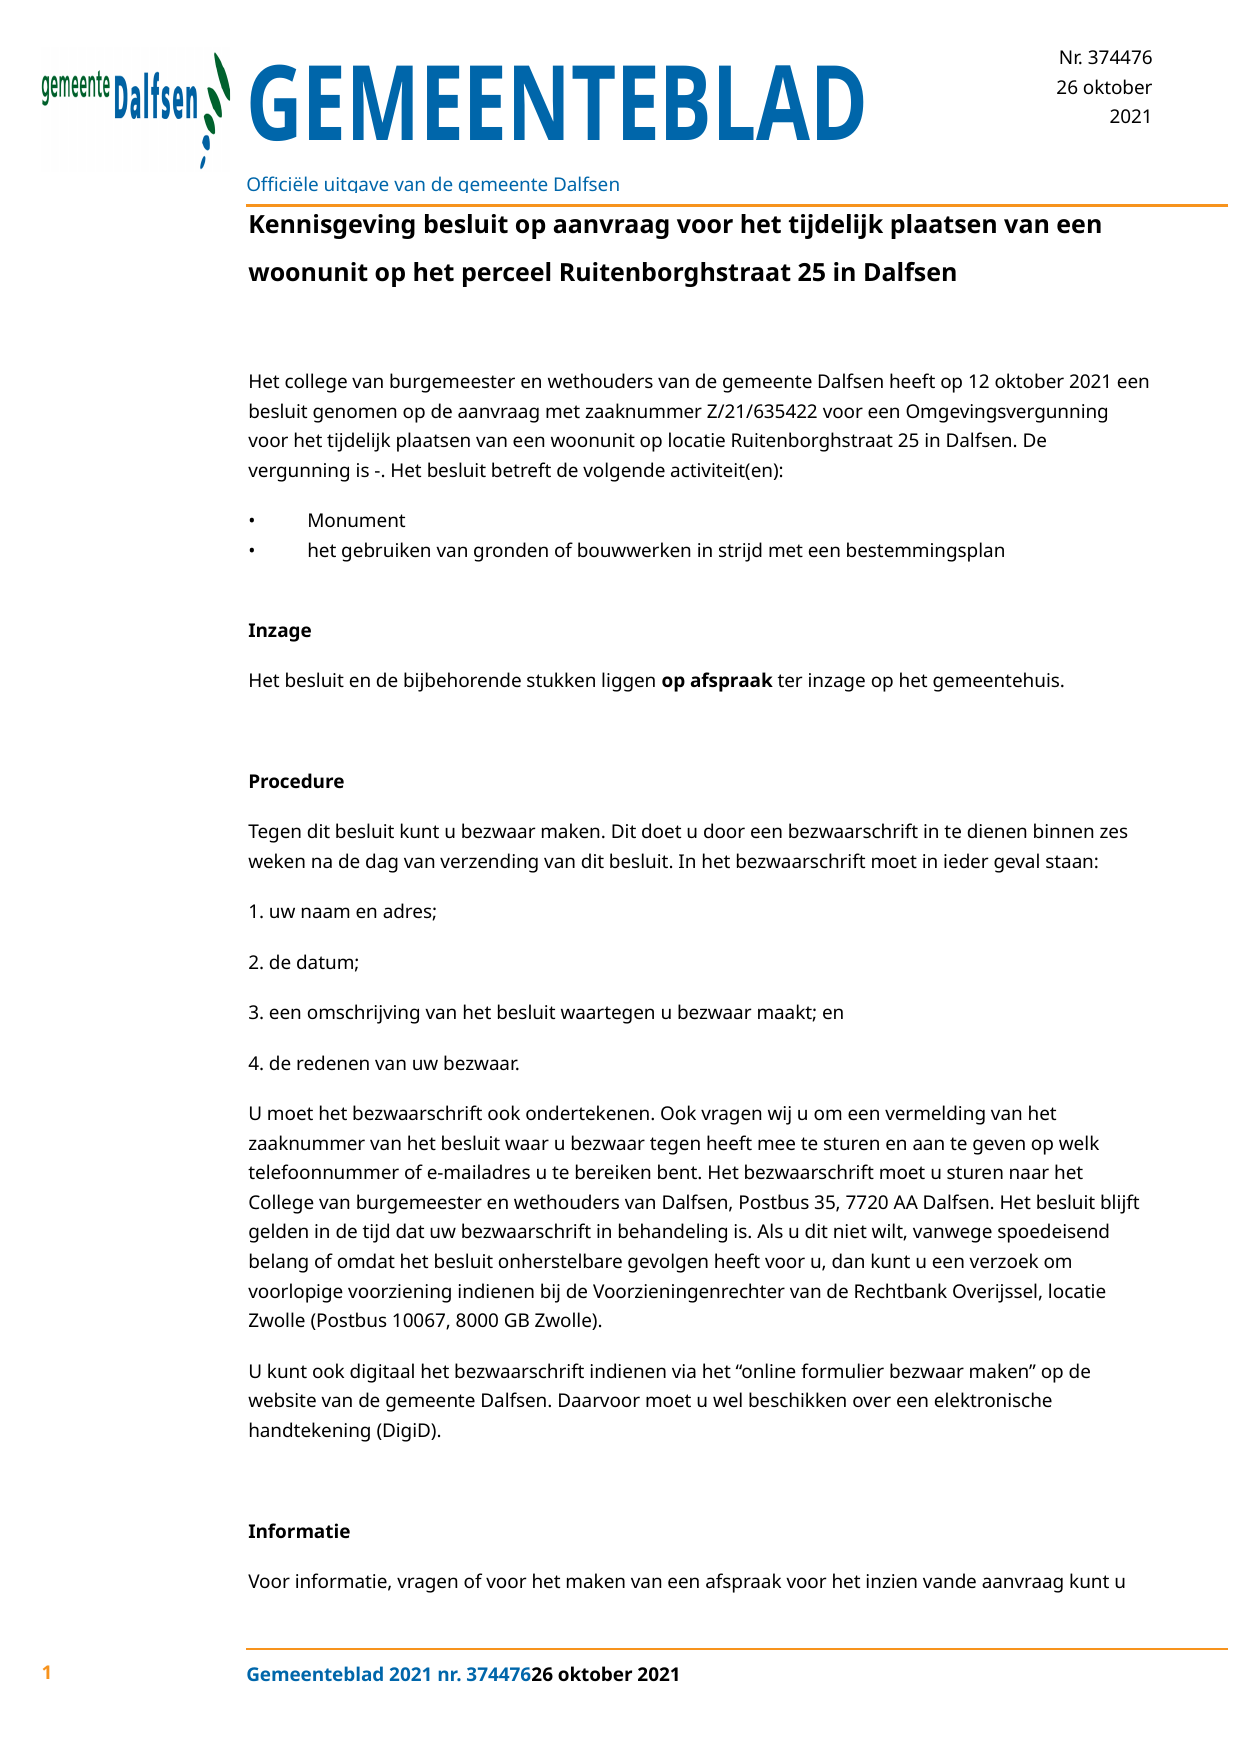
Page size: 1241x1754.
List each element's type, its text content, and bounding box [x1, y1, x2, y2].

text U moet het bezwaarschrift ook ondertekenen. Ook vragen wij u om een vermelding van het zaaknummer van het besluit waar u bezwaar tegen heeft mee te sturen en aan te geven op welk telefoonnummer of e-mailadres u te bereiken bent. Het bezwaarschrift moet u sturen naar het College van burgemeester en wethouders van Dalfsen, Postbus 35, 7720 AA Dalfsen. Het besluit blijft gelden in de tijd dat uw bezwaarschrift in behandeling is. Als u dit niet wilt, vanwege spoedeisend belang of omdat het besluit onherstelbare gevolgen heeft voor u, dan kunt u een verzoek om voorlopige voorziening indienen bij de Voorzieningenrechter van de Rechtbank Overijssel, locatie Zwolle (Postbus 10067, 8000 GB Zwolle). [248, 1100, 1152, 1333]
text Informatie [248, 1518, 1152, 1544]
text 2. de datum; [248, 949, 1152, 975]
text 1. uw naam en adres; [248, 899, 1152, 924]
list Monument [248, 507, 1152, 533]
list het gebruiken van gronden of bouwwerken in strijd met een bestemmingsplan [248, 537, 1152, 563]
text 4. de redenen van uw bezwaar. [248, 1050, 1152, 1076]
text Inzage [248, 617, 1152, 643]
text 3. een omschrijving van het besluit waartegen u bezwaar maakt; en [248, 999, 1152, 1025]
text Tegen dit besluit kunt u bezwaar maken. Dit doet u door een bezwaarschrift in te dienen binnen zes weken na de dag van verzending van dit besluit. In het bezwaarschrift moet in ieder geval staan: [248, 819, 1152, 874]
text Kennisgeving besluit op aanvraag voor het tijdelijk plaatsen van een woonunit op het perceel Ruitenborghstraat 25 in Dalfsen [248, 207, 1152, 288]
picture [41, 47, 231, 172]
text U kunt ook digitaal het bezwaarschrift indienen via het “online formulier bezwaar maken” op de website van de gemeente Dalfsen. Daarvoor moet u wel beschikken over een elektronische handtekening (DigiD). [248, 1358, 1152, 1443]
text Voor informatie, vragen of voor het maken van een afspraak voor het inzien vande aanvraag kunt u [248, 1568, 1152, 1594]
text Procedure [248, 768, 1152, 794]
text Het besluit en de bijbehorende stukken liggen op afspraak ter inzage op het gemeentehuis. [248, 667, 1152, 693]
text Het college van burgemeester en wethouders van de gemeente Dalfsen heeft op 12 oktober 2021 een besluit genomen op de aanvraag met zaaknummer Z/21/635422 voor een Omgevingsvergunning voor het tijdelijk plaatsen van een woonunit op locatie Ruitenborghstraat 25 in Dalfsen. De vergunning is -. Het besluit betreft de volgende activiteit(en): [248, 368, 1152, 483]
